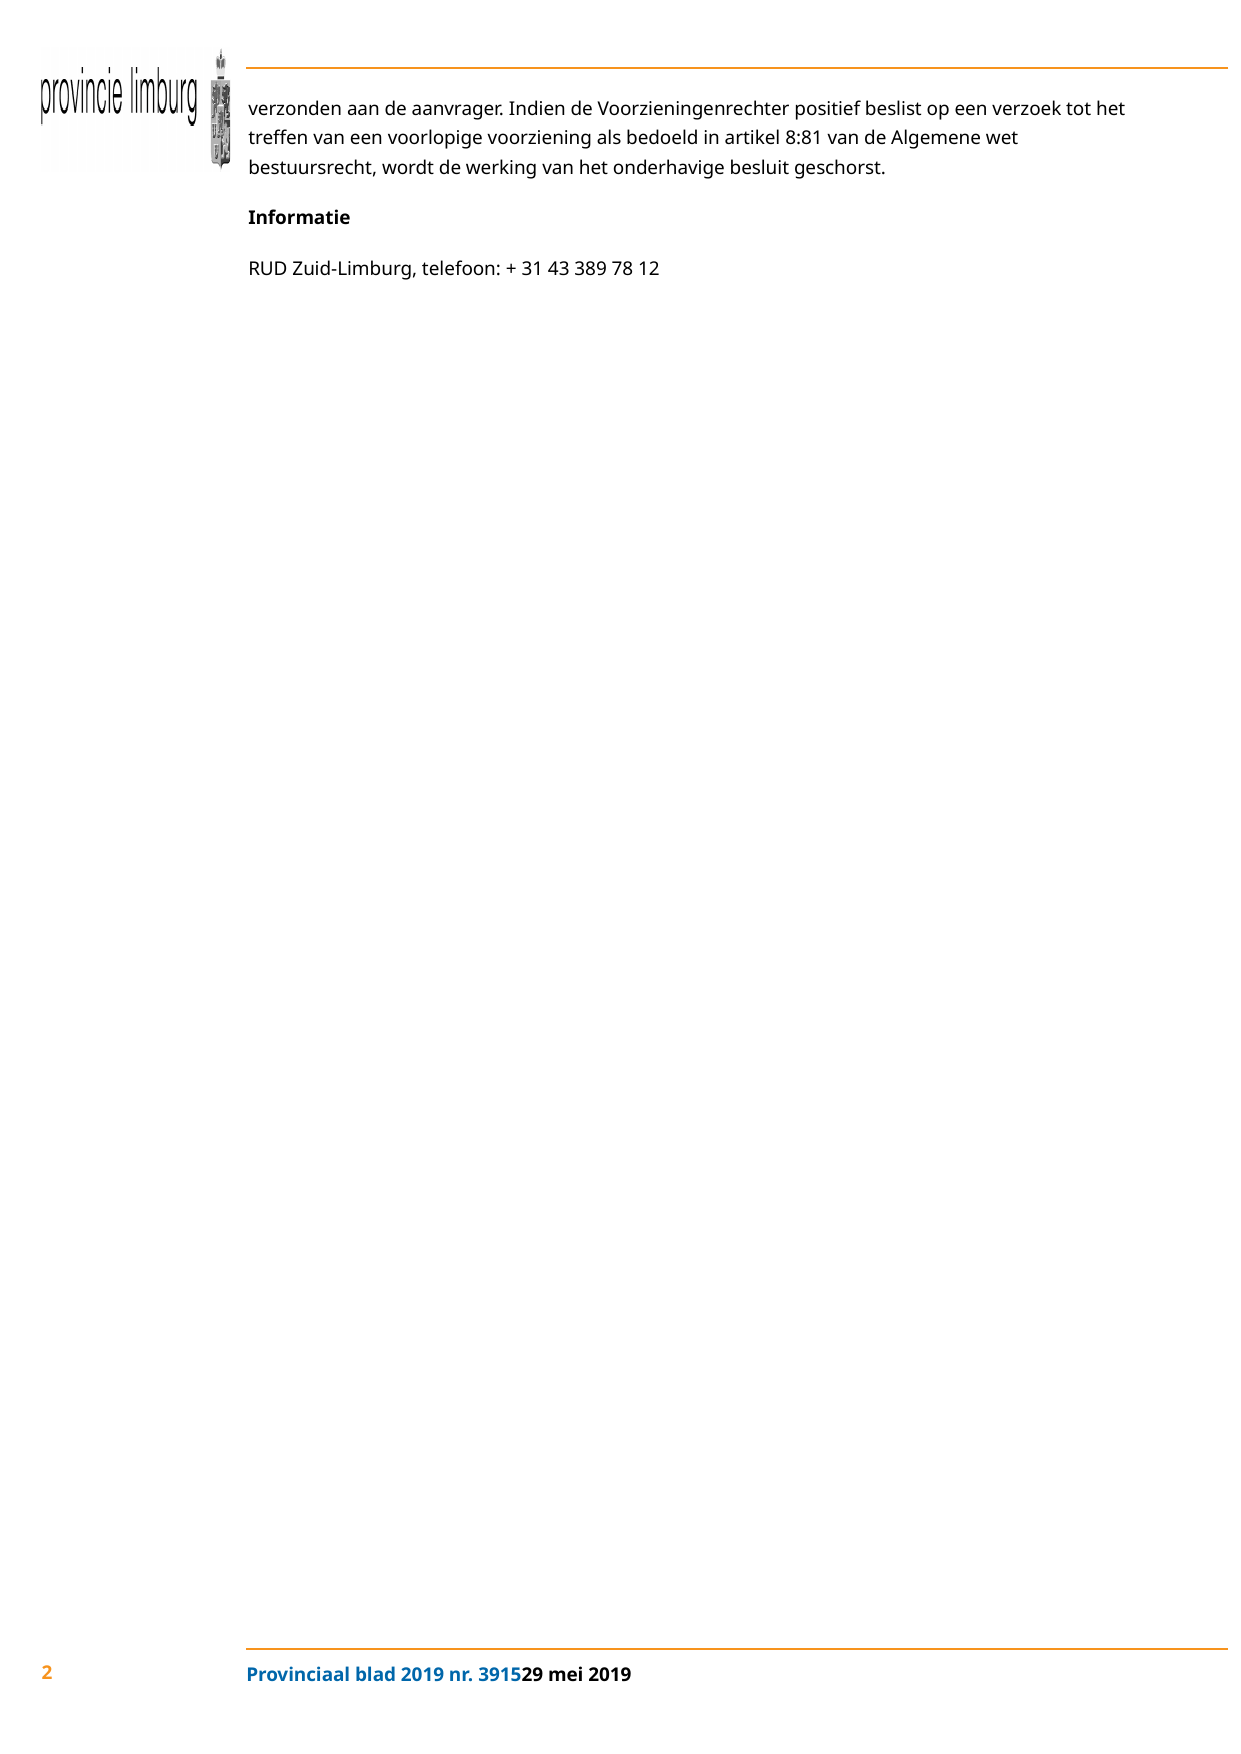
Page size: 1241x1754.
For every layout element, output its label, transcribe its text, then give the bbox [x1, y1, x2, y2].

text RUD Zuid-Limburg, telefoon: + 31 43 389 78 12 [248, 255, 1152, 281]
text Informatie [248, 204, 1152, 230]
picture [41, 47, 231, 172]
text verzonden aan de aanvrager. Indien de Voorzieningenrechter positief beslist op een verzoek tot het treffen van een voorlopige voorziening als bedoeld in artikel 8:81 van de Algemene wet bestuursrecht, wordt de werking van het onderhavige besluit geschorst. [248, 95, 1152, 180]
